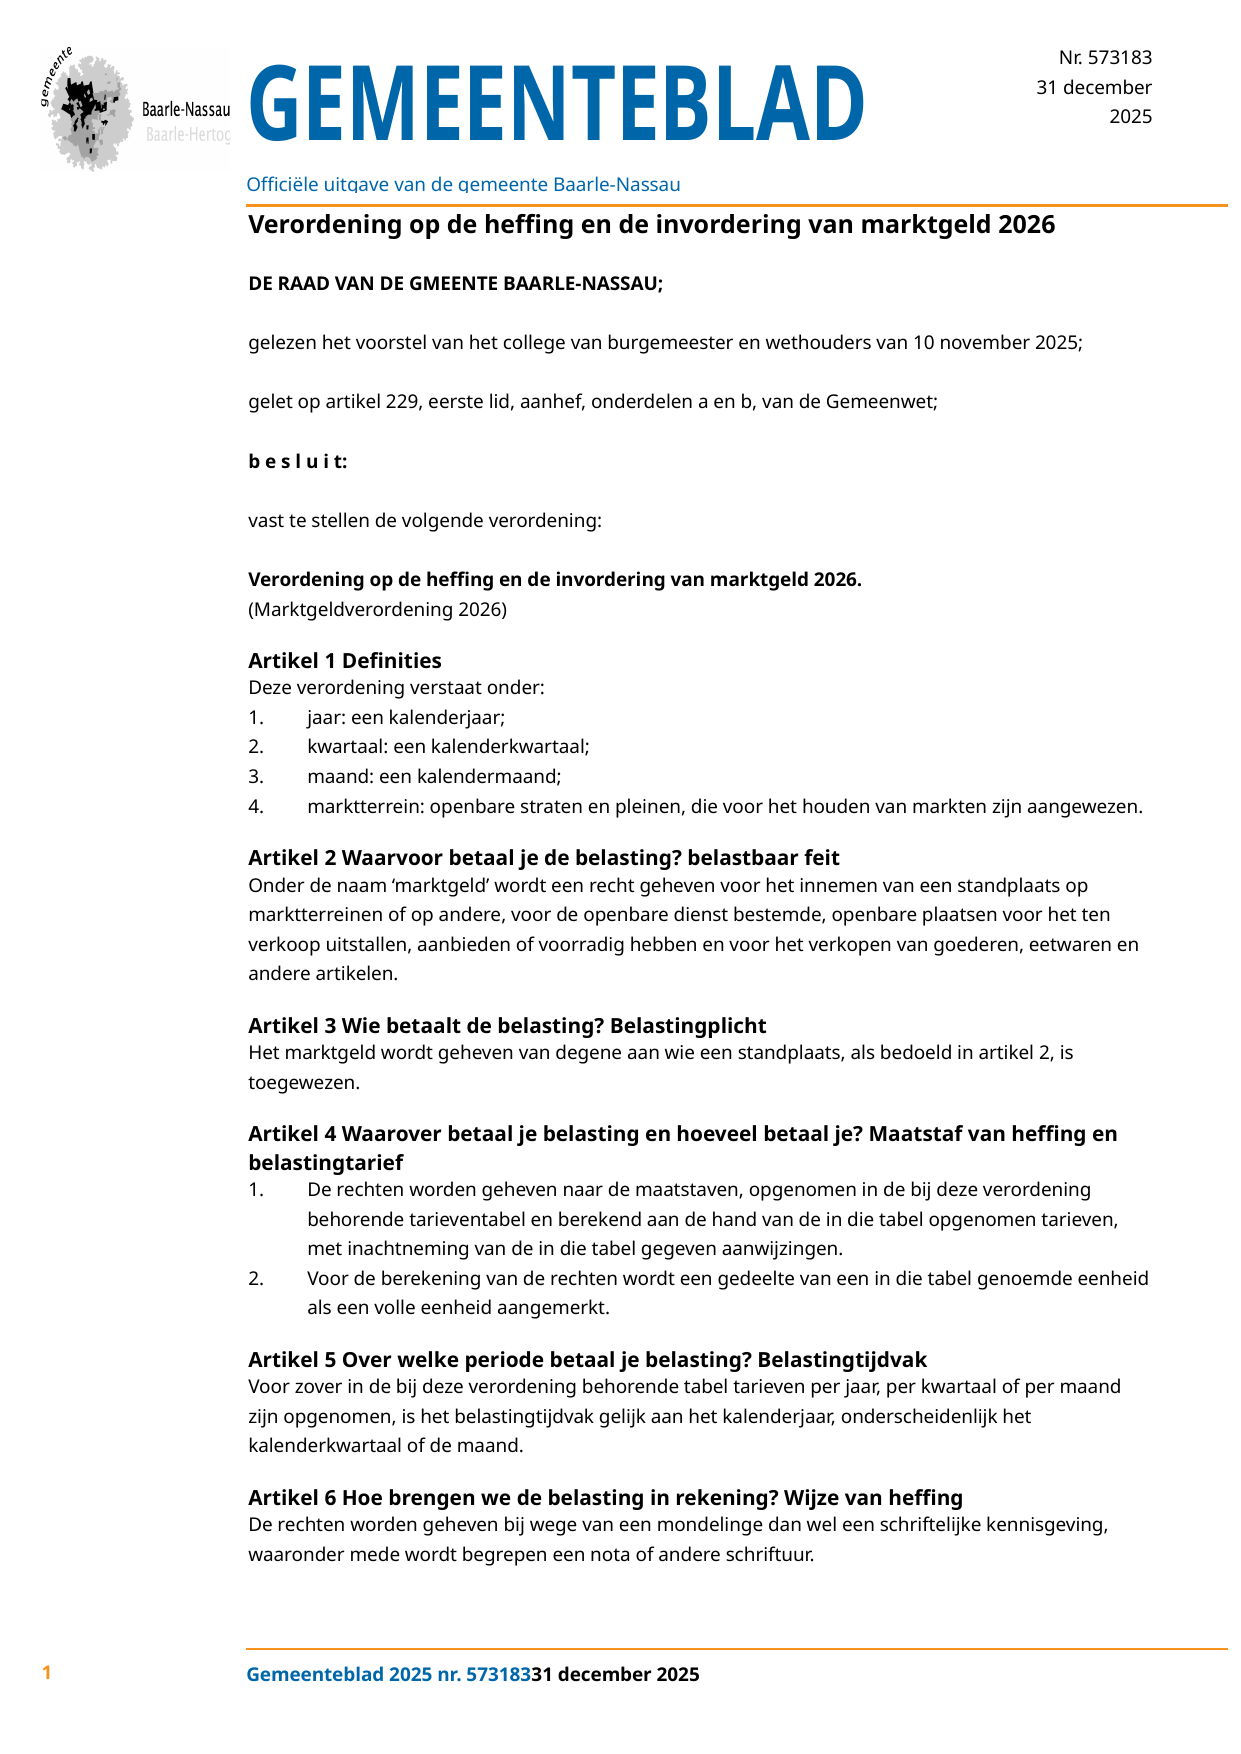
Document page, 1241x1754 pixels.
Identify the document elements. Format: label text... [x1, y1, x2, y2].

list jaar: een kalenderjaar; [248, 704, 1152, 730]
text Verordening op de heffing en de invordering van marktgeld 2026. [248, 566, 1152, 592]
text Verordening op de heffing en de invordering van marktgeld 2026 [248, 207, 1152, 241]
text b e s l u i t: [248, 448, 1152, 473]
text Artikel 3 Wie betaalt de belasting? Belastingplicht [248, 1011, 1152, 1039]
text Deze verordening verstaat onder: [248, 674, 1152, 700]
list marktterrein: openbare straten en pleinen, die voor het houden van markten zijn aangewezen. [248, 793, 1152, 819]
text De rechten worden geheven bij wege van een mondelinge dan wel een schriftelijke kennisgeving, waaronder mede wordt begrepen een nota of andere schriftuur. [248, 1511, 1152, 1567]
text Voor zover in de bij deze verordening behorende tabel tarieven per jaar, per kwartaal of per maand zijn opgenomen, is het belastingtijdvak gelijk aan het kalenderjaar, onderscheidenlijk het kalenderkwartaal of de maand. [248, 1373, 1152, 1458]
list maand: een kalendermaand; [248, 763, 1152, 789]
text Artikel 2 Waarvoor betaal je de belasting? belastbaar feit [248, 843, 1152, 872]
text Onder de naam ‘marktgeld’ wordt een recht geheven voor het innemen van een standplaats op marktterreinen of op andere, voor de openbare dienst bestemde, openbare plaatsen voor het ten verkoop uitstallen, aanbieden of voorradig hebben en voor het verkopen van goederen, eetwaren en andere artikelen. [248, 872, 1152, 986]
list Voor de berekening van de rechten wordt een gedeelte van een in die tabel genoemde eenheid als een volle eenheid aangemerkt. [248, 1265, 1152, 1320]
text Artikel 1 Definities [248, 646, 1152, 674]
text Artikel 5 Over welke periode betaal je belasting? Belastingtijdvak [248, 1345, 1152, 1373]
text DE RAAD VAN DE GMEENTE BAARLE-NASSAU; [248, 270, 1152, 296]
text Artikel 6 Hoe brengen we de belasting in rekening? Wijze van heffing [248, 1483, 1152, 1511]
list kwartaal: een kalenderkwartaal; [248, 734, 1152, 759]
text (Marktgeldverordening 2026) [248, 596, 1152, 621]
text gelet op artikel 229, eerste lid, aanhef, onderdelen a en b, van de Gemeenwet; [248, 389, 1152, 414]
text gelezen het voorstel van het college van burgemeester en wethouders van 10 november 2025; [248, 329, 1152, 355]
picture [41, 47, 231, 172]
text Het marktgeld wordt geheven van degene aan wie een standplaats, als bedoeld in artikel 2, is toegewezen. [248, 1039, 1152, 1095]
text Artikel 4 Waarover betaal je belasting en hoeveel betaal je? Maatstaf van heffing en belastingtarief [248, 1119, 1152, 1176]
list De rechten worden geheven naar de maatstaven, opgenomen in de bij deze verordening behorende tarieventabel en berekend aan de hand van de in die tabel opgenomen tarieven, met inachtneming van de in die tabel gegeven aanwijzingen. [248, 1176, 1152, 1261]
text vast te stellen de volgende verordening: [248, 507, 1152, 533]
